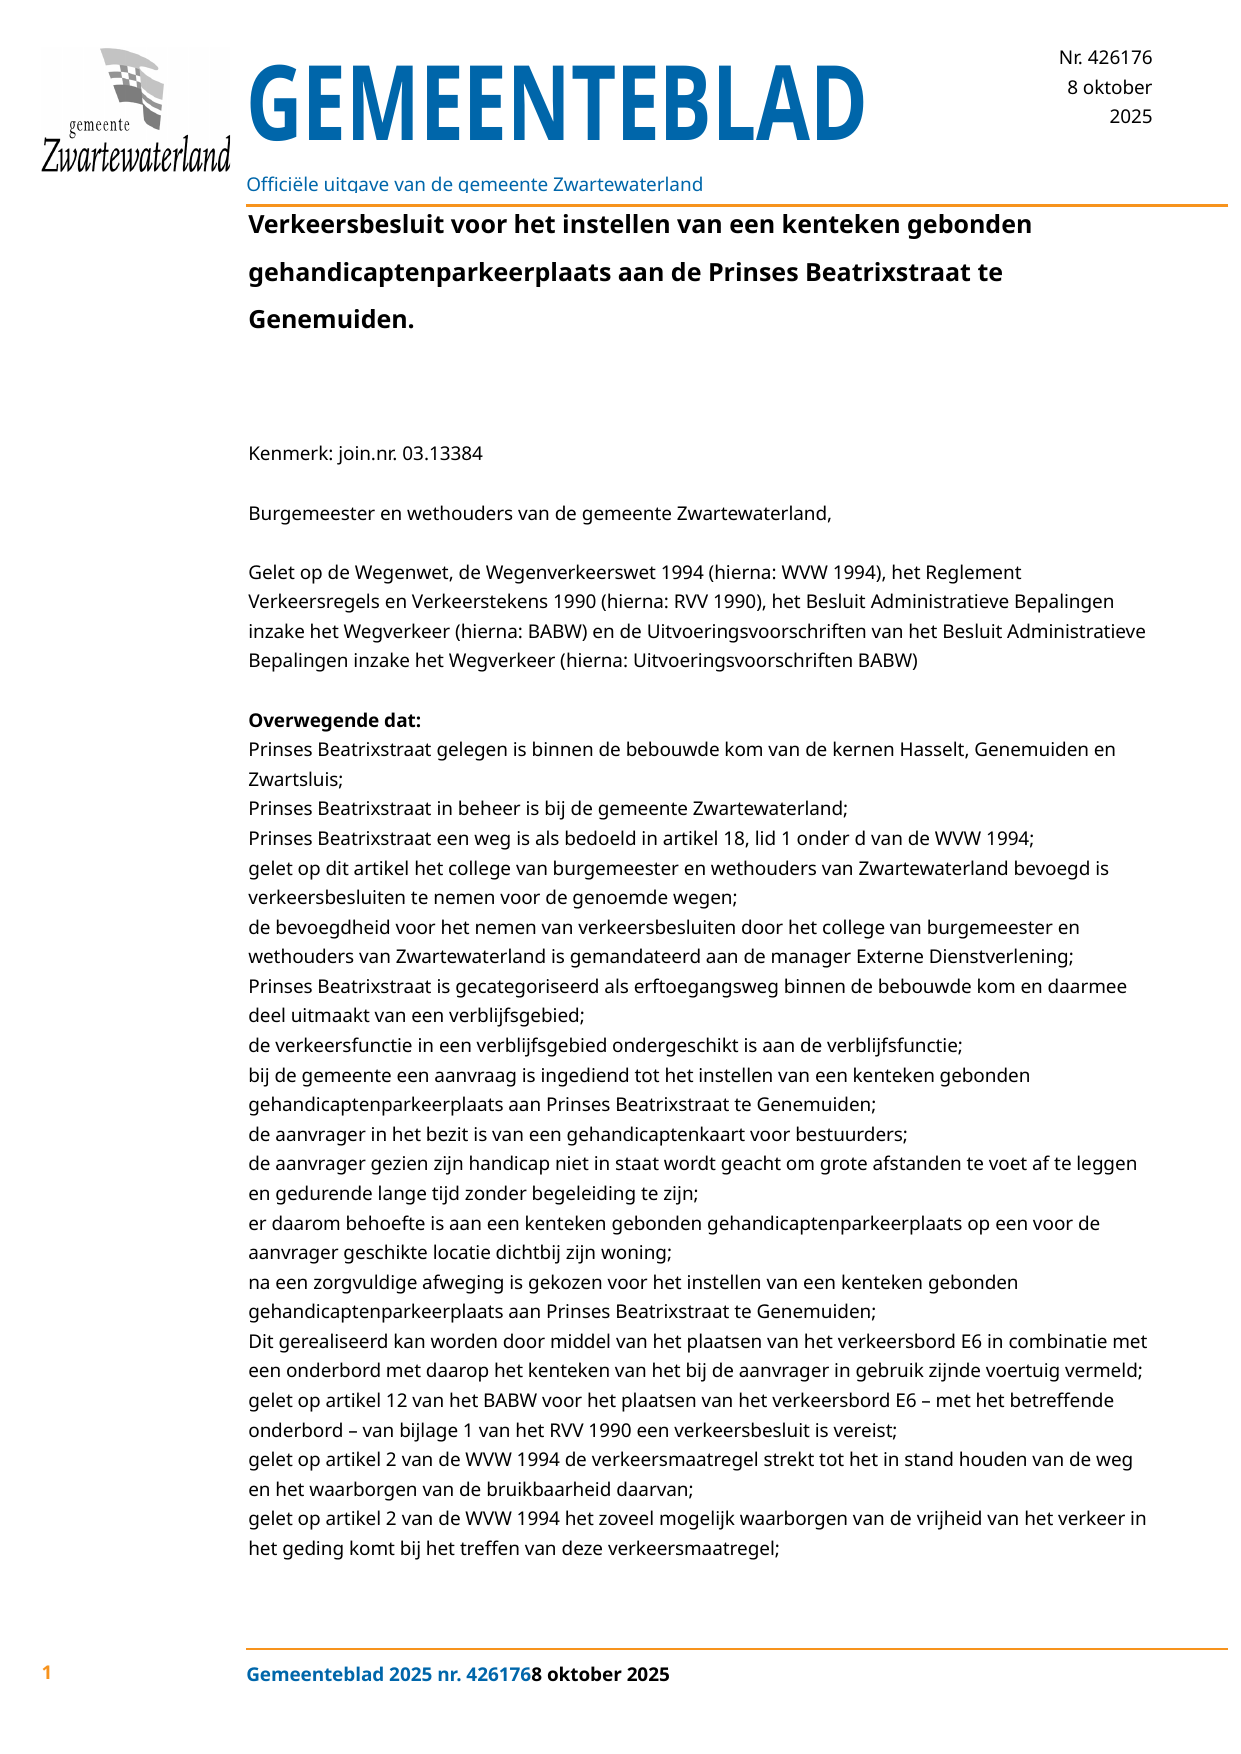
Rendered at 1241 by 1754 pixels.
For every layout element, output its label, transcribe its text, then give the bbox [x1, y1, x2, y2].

text bij de gemeente een aanvraag is ingediend tot het instellen van een kenteken gebonden gehandicaptenparkeerplaats aan Prinses Beatrixstraat te Genemuiden; [248, 1062, 1152, 1117]
text Prinses Beatrixstraat is gecategoriseerd als erftoegangsweg binnen de bebouwde kom en daarmee deel uitmaakt van een verblijfsgebied; [248, 973, 1152, 1028]
text gelet op artikel 2 van de WVW 1994 het zoveel mogelijk waarborgen van de vrijheid van het verkeer in het geding komt bij het treffen van deze verkeersmaatregel; [248, 1506, 1152, 1561]
text gelet op artikel 12 van het BABW voor het plaatsen van het verkeersbord E6 – met het betreffende onderbord – van bijlage 1 van het RVV 1990 een verkeersbesluit is vereist; [248, 1387, 1152, 1442]
text de verkeersfunctie in een verblijfsgebied ondergeschikt is aan de verblijfsfunctie; [248, 1032, 1152, 1058]
text gelet op artikel 2 van de WVW 1994 de verkeersmaatregel strekt tot het in stand houden van de weg en het waarborgen van de bruikbaarheid daarvan; [248, 1446, 1152, 1502]
text Verkeersbesluit voor het instellen van een kenteken gebonden gehandicaptenparkeerplaats aan de Prinses Beatrixstraat te Genemuiden. [248, 207, 1152, 336]
text er daarom behoefte is aan een kenteken gebonden gehandicaptenparkeerplaats op een voor de aanvrager geschikte locatie dichtbij zijn woning; [248, 1210, 1152, 1265]
text Gelet op de Wegenwet, de Wegenverkeerswet 1994 (hierna: WVW 1994), het Reglement Verkeersregels en Verkeerstekens 1990 (hierna: RVV 1990), het Besluit Administratieve Bepalingen inzake het Wegverkeer (hierna: BABW) en de Uitvoeringsvoorschriften van het Besluit Administratieve Bepalingen inzake het Wegverkeer (hierna: Uitvoeringsvoorschriften BABW) [248, 559, 1152, 673]
text de aanvrager in het bezit is van een gehandicaptenkaart voor bestuurders; [248, 1121, 1152, 1147]
text na een zorgvuldige afweging is gekozen voor het instellen van een kenteken gebonden gehandicaptenparkeerplaats aan Prinses Beatrixstraat te Genemuiden; [248, 1269, 1152, 1324]
text Prinses Beatrixstraat gelegen is binnen de bebouwde kom van de kernen Hasselt, Genemuiden en Zwartsluis; [248, 736, 1152, 792]
text Kenmerk: join.nr. 03.13384 [248, 441, 1152, 466]
text Prinses Beatrixstraat een weg is als bedoeld in artikel 18, lid 1 onder d van de WVW 1994; [248, 825, 1152, 851]
text de aanvrager gezien zijn handicap niet in staat wordt geacht om grote afstanden te voet af te leggen en gedurende lange tijd zonder begeleiding te zijn; [248, 1151, 1152, 1206]
text gelet op dit artikel het college van burgemeester en wethouders van Zwartewaterland bevoegd is verkeersbesluiten te nemen voor de genoemde wegen; [248, 855, 1152, 910]
picture [41, 47, 231, 172]
text Overwegende dat: [248, 707, 1152, 732]
text Prinses Beatrixstraat in beheer is bij de gemeente Zwartewaterland; [248, 796, 1152, 821]
text Dit gerealiseerd kan worden door middel van het plaatsen van het verkeersbord E6 in combinatie met een onderbord met daarop het kenteken van het bij de aanvrager in gebruik zijnde voertuig vermeld; [248, 1328, 1152, 1383]
text de bevoegdheid voor het nemen van verkeersbesluiten door het college van burgemeester en wethouders van Zwartewaterland is gemandateerd aan de manager Externe Dienstverlening; [248, 914, 1152, 969]
text Burgemeester en wethouders van de gemeente Zwartewaterland, [248, 500, 1152, 525]
